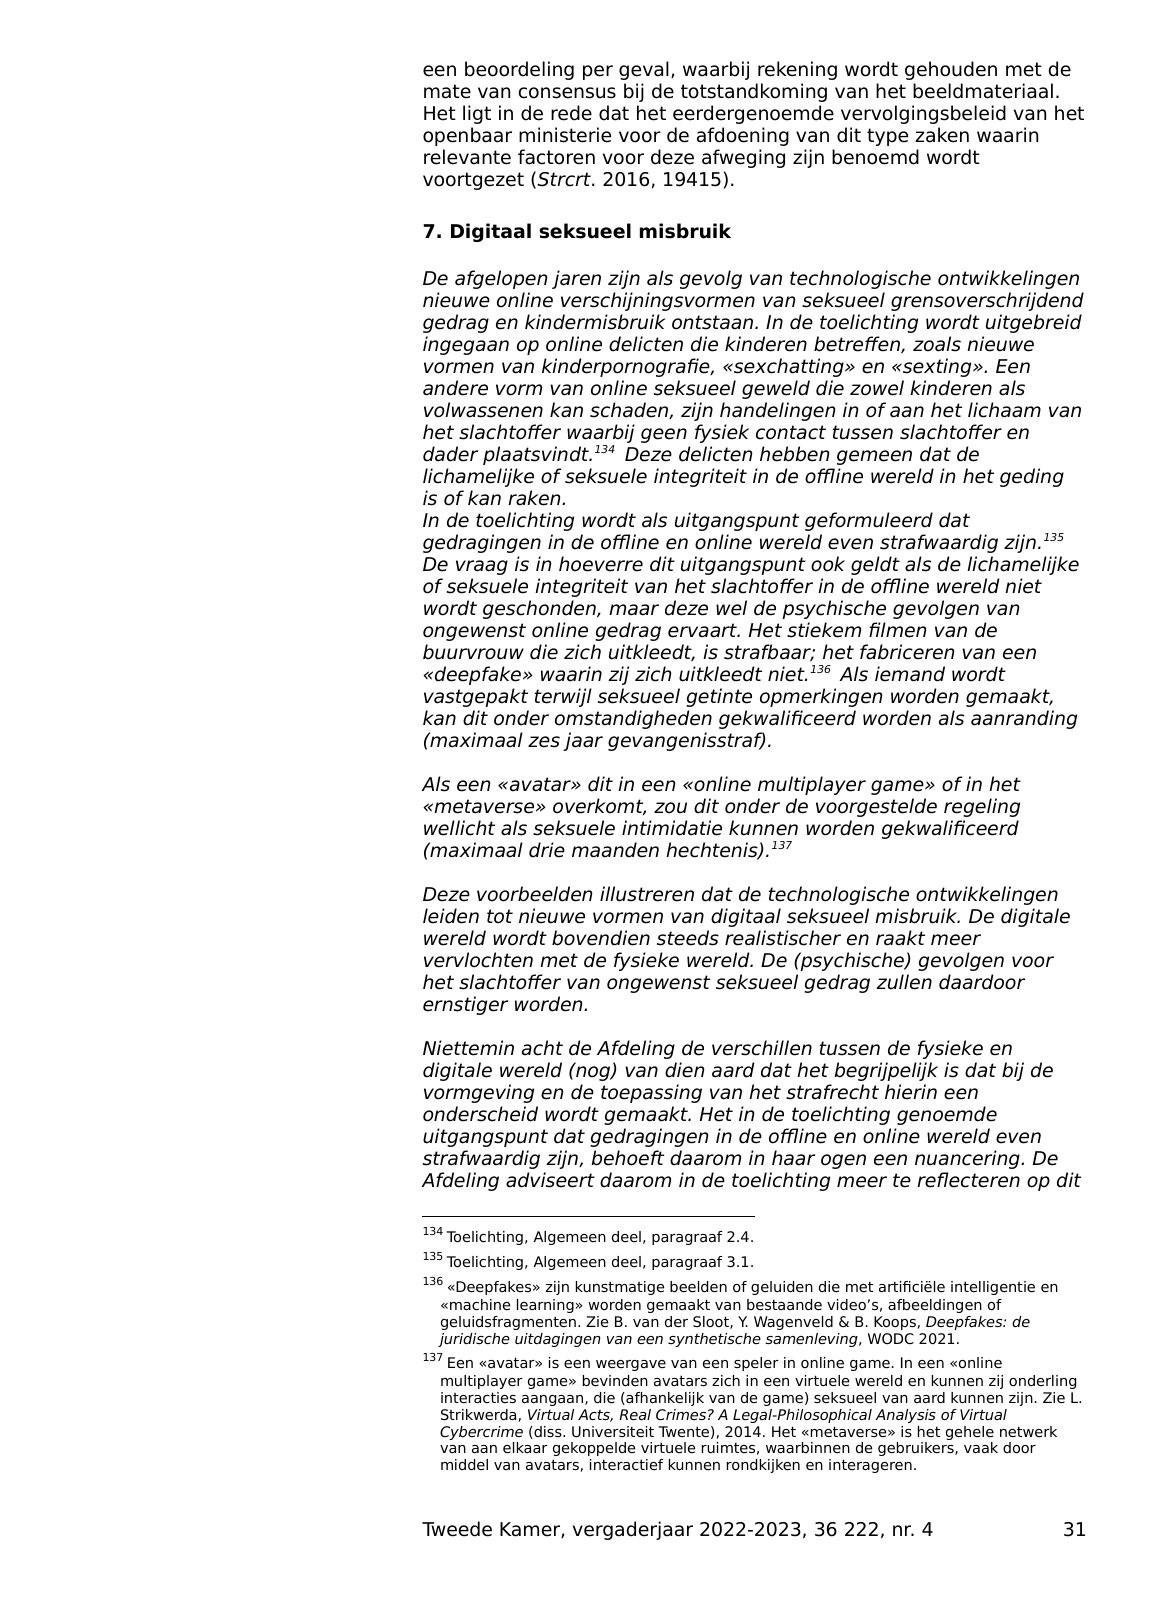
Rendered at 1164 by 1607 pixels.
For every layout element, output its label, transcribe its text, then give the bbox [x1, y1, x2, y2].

text Toelichting, Algemeen deel, paragraaf 2.4. [422, 1225, 1087, 1247]
text een beoordeling per geval, waarbij rekening wordt gehouden met de mate van consensus bij de totstandkoming van het beeldmateriaal. Het ligt in de rede dat het eerdergenoemde vervolgingsbeleid van het openbaar ministerie voor de afdoening van dit type zaken waarin relevante factoren voor deze afweging zijn benoemd wordt voortgezet (Strcrt. 2016, 19415). [422, 59, 1087, 191]
text Deze voorbeelden illustreren dat de technologische ontwikkelingen leiden tot nieuwe vormen van digitaal seksueel misbruik. De digitale wereld wordt bovendien steeds realistischer en raakt meer vervlochten met de fysieke wereld. De (psychische) gevolgen voor het slachtoffer van ongewenst seksueel gedrag zullen daardoor ernstiger worden. [422, 884, 1087, 1016]
text De afgelopen jaren zijn als gevolg van technologische ontwikkelingen nieuwe online verschijningsvormen van seksueel grensoverschrijdend gedrag en kindermisbruik ontstaan. In de toelichting wordt uitgebreid ingegaan op online delicten die kinderen betreffen, zoals nieuwe vormen van kinderpornografie, «sexchatting» en «sexting». Een andere vorm van online seksueel geweld die zowel kinderen als volwassenen kan schaden, zijn handelingen in of aan het lichaam van het slachtoffer waarbij geen fysiek contact tussen slachtoffer en dader plaatsvindt. Deze delicten hebben gemeen dat de lichamelijke of seksuele integriteit in de offline wereld in het geding is of kan raken. [422, 268, 1087, 510]
text Niettemin acht de Afdeling de verschillen tussen de fysieke en digitale wereld (nog) van dien aard dat het begrijpelijk is dat bij de vormgeving en de toepassing van het strafrecht hierin een onderscheid wordt gemaakt. Het in de toelichting genoemde uitgangspunt dat gedragingen in de offline en online wereld even strafwaardig zijn, behoeft daarom in haar ogen een nuancering. De Afdeling adviseert daarom in de toelichting meer te reflecteren op dit [422, 1038, 1087, 1192]
text Als een «avatar» dit in een «online multiplayer game» of in het «metaverse» overkomt, zou dit onder de voorgestelde regeling wellicht als seksuele intimidatie kunnen worden gekwalificeerd (maximaal drie maanden hechtenis). [422, 774, 1087, 862]
text «Deepfakes» zijn kunstmatige beelden of geluiden die met artificiële intelligentie en «machine learning» worden gemaakt van bestaande video’s, afbeeldingen of geluidsfragmenten. Zie B. van der Sloot, Y. Wagenveld & B. Koops, Deepfakes: de juridische uitdagingen van een synthetische samenleving, WODC 2021. [422, 1275, 1087, 1348]
text In de toelichting wordt als uitgangspunt geformuleerd dat gedragingen in de offline en online wereld even strafwaardig zijn. De vraag is in hoeverre dit uitgangspunt ook geldt als de lichamelijke of seksuele integriteit van het slachtoffer in de offline wereld niet wordt geschonden, maar deze wel de psychische gevolgen van ongewenst online gedrag ervaart. Het stiekem filmen van de buurvrouw die zich uitkleedt, is strafbaar; het fabriceren van een «deepfake» waarin zij zich uitkleedt niet. Als iemand wordt vastgepakt terwijl seksueel getinte opmerkingen worden gemaakt, kan dit onder omstandigheden gekwalificeerd worden als aanranding (maximaal zes jaar gevangenisstraf). [422, 510, 1087, 751]
text Toelichting, Algemeen deel, paragraaf 3.1. [422, 1250, 1087, 1272]
text Een «avatar» is een weergave van een speler in online game. In een «online multiplayer game» bevinden avatars zich in een virtuele wereld en kunnen zij onderling interacties aangaan, die (afhankelijk van de game) seksueel van aard kunnen zijn. Zie L. Strikwerda, Virtual Acts, Real Crimes? A Legal-Philosophical Analysis of Virtual Cybercrime (diss. Universiteit Twente), 2014. Het «metaverse» is het gehele netwerk van aan elkaar gekoppelde virtuele ruimtes, waarbinnen de gebruikers, vaak door middel van avatars, interactief kunnen rondkijken en interageren. [422, 1351, 1087, 1474]
subtitle 7. Digitaal seksueel misbruik [422, 221, 1087, 243]
